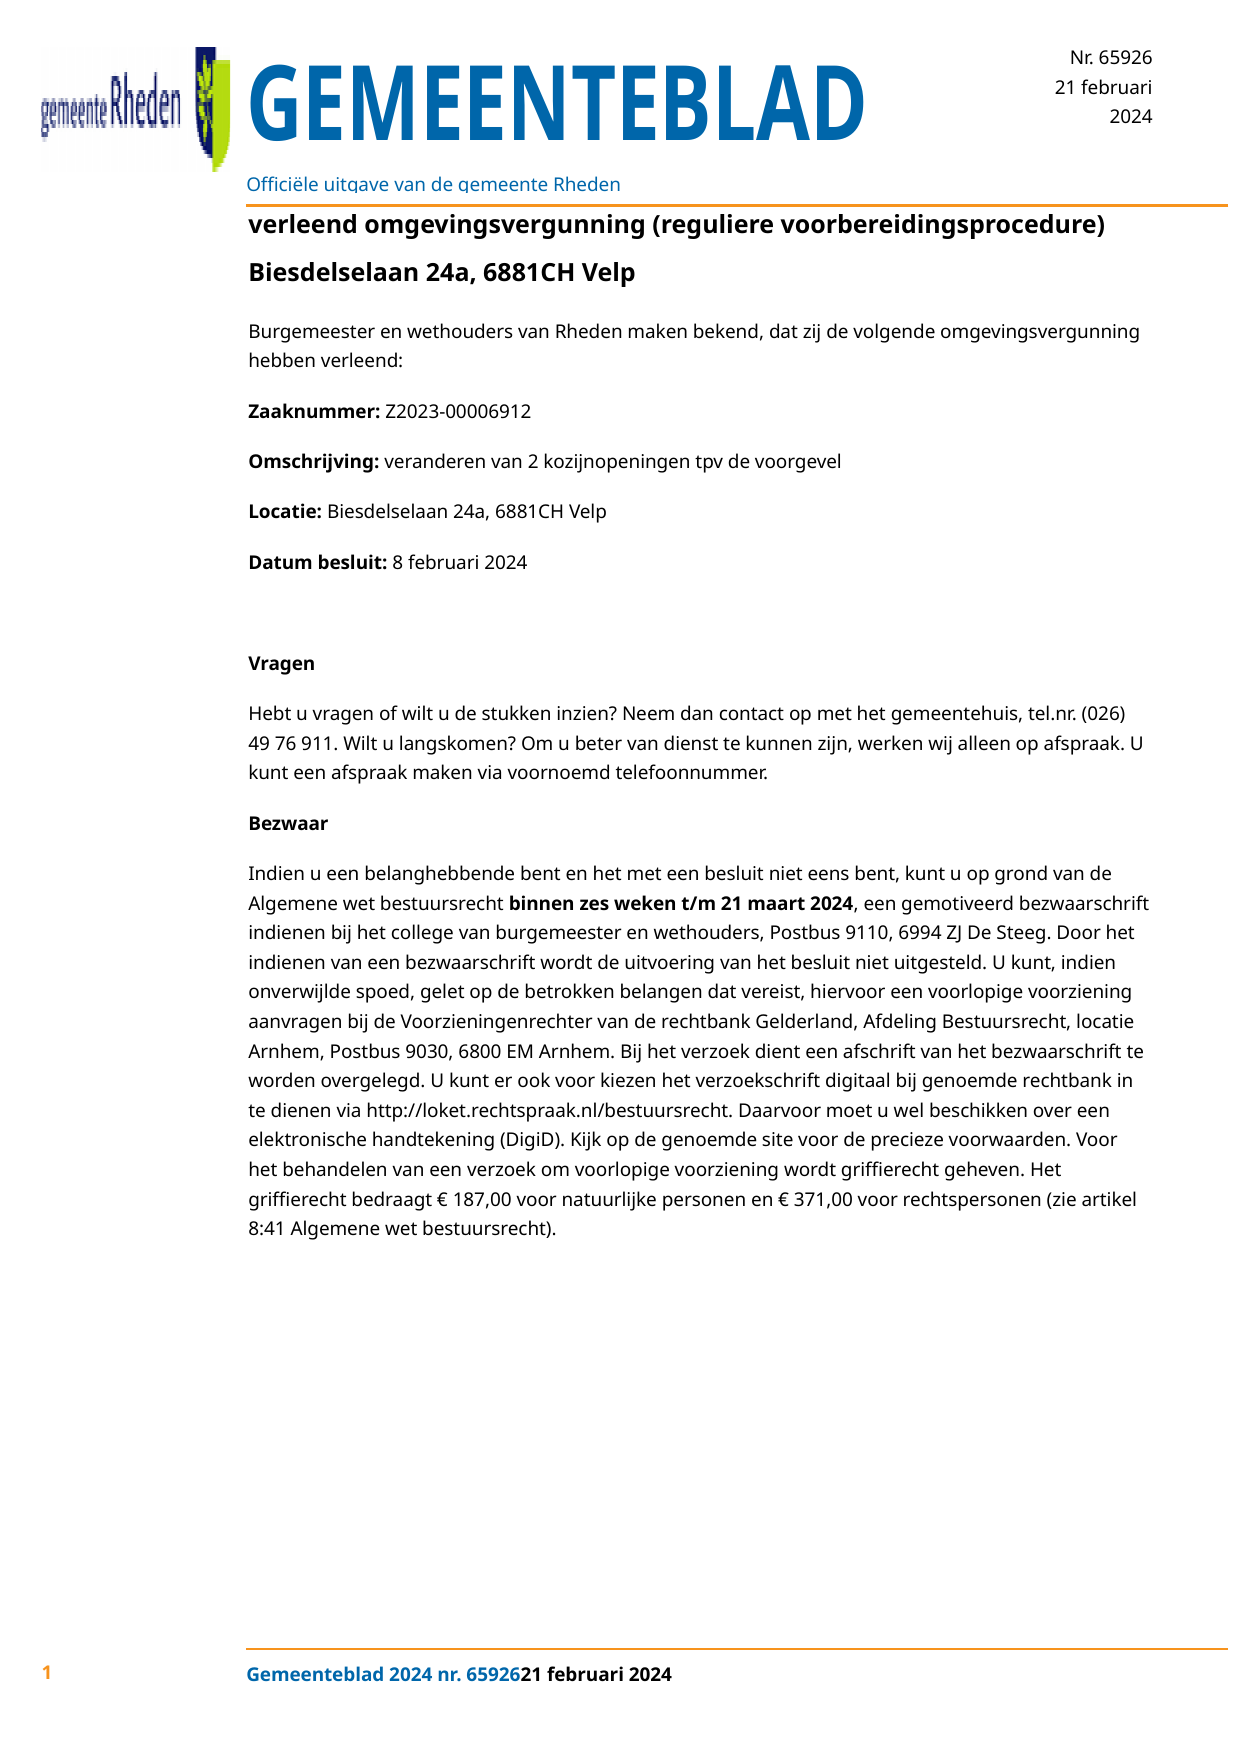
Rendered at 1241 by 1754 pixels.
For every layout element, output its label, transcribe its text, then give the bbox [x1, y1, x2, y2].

text Indien u een belanghebbende bent en het met een besluit niet eens bent, kunt u op grond van de Algemene wet bestuursrecht binnen zes weken t/m 21 maart 2024, een gemotiveerd bezwaarschrift indienen bij het college van burgemeester en wethouders, Postbus 9110, 6994 ZJ De Steeg. Door het indienen van een bezwaarschrift wordt de uitvoering van het besluit niet uitgesteld. U kunt, indien onverwijlde spoed, gelet op de betrokken belangen dat vereist, hiervoor een voorlopige voorziening aanvragen bij de Voorzieningenrechter van de rechtbank Gelderland, Afdeling Bestuursrecht, locatie Arnhem, Postbus 9030, 6800 EM Arnhem. Bij het verzoek dient een afschrift van het bezwaarschrift te worden overgelegd. U kunt er ook voor kiezen het verzoekschrift digitaal bij genoemde rechtbank in te dienen via http://loket.rechtspraak.nl/bestuursrecht. Daarvoor moet u wel beschikken over een elektronische handtekening (DigiD). Kijk op de genoemde site voor de precieze voorwaarden. Voor het behandelen van een verzoek om voorlopige voorziening wordt griffierecht geheven. Het griffierecht bedraagt € 187,00 voor natuurlijke personen en € 371,00 voor rechtspersonen (zie artikel 8:41 Algemene wet bestuursrecht). [248, 860, 1152, 1241]
text Locatie: Biesdelselaan 24a, 6881CH Velp [248, 499, 1152, 524]
picture [41, 47, 231, 172]
text Vragen [248, 650, 1152, 676]
text Datum besluit: 8 februari 2024 [248, 549, 1152, 575]
text Bezwaar [248, 810, 1152, 836]
text Hebt u vragen of wilt u de stukken inzien? Neem dan contact op met het gemeentehuis, tel.nr. (026) 49 76 911. Wilt u langskomen? Om u beter van dienst te kunnen zijn, werken wij alleen op afspraak. U kunt een afspraak maken via voornoemd telefoonnummer. [248, 700, 1152, 785]
text Zaaknummer: Z2023-00006912 [248, 398, 1152, 424]
text verleend omgevingsvergunning (reguliere voorbereidingsprocedure) Biesdelselaan 24a, 6881CH Velp [248, 207, 1152, 288]
text Omschrijving: veranderen van 2 kozijnopeningen tpv de voorgevel [248, 448, 1152, 474]
text Burgemeester en wethouders van Rheden maken bekend, dat zij de volgende omgevingsvergunning hebben verleend: [248, 318, 1152, 373]
